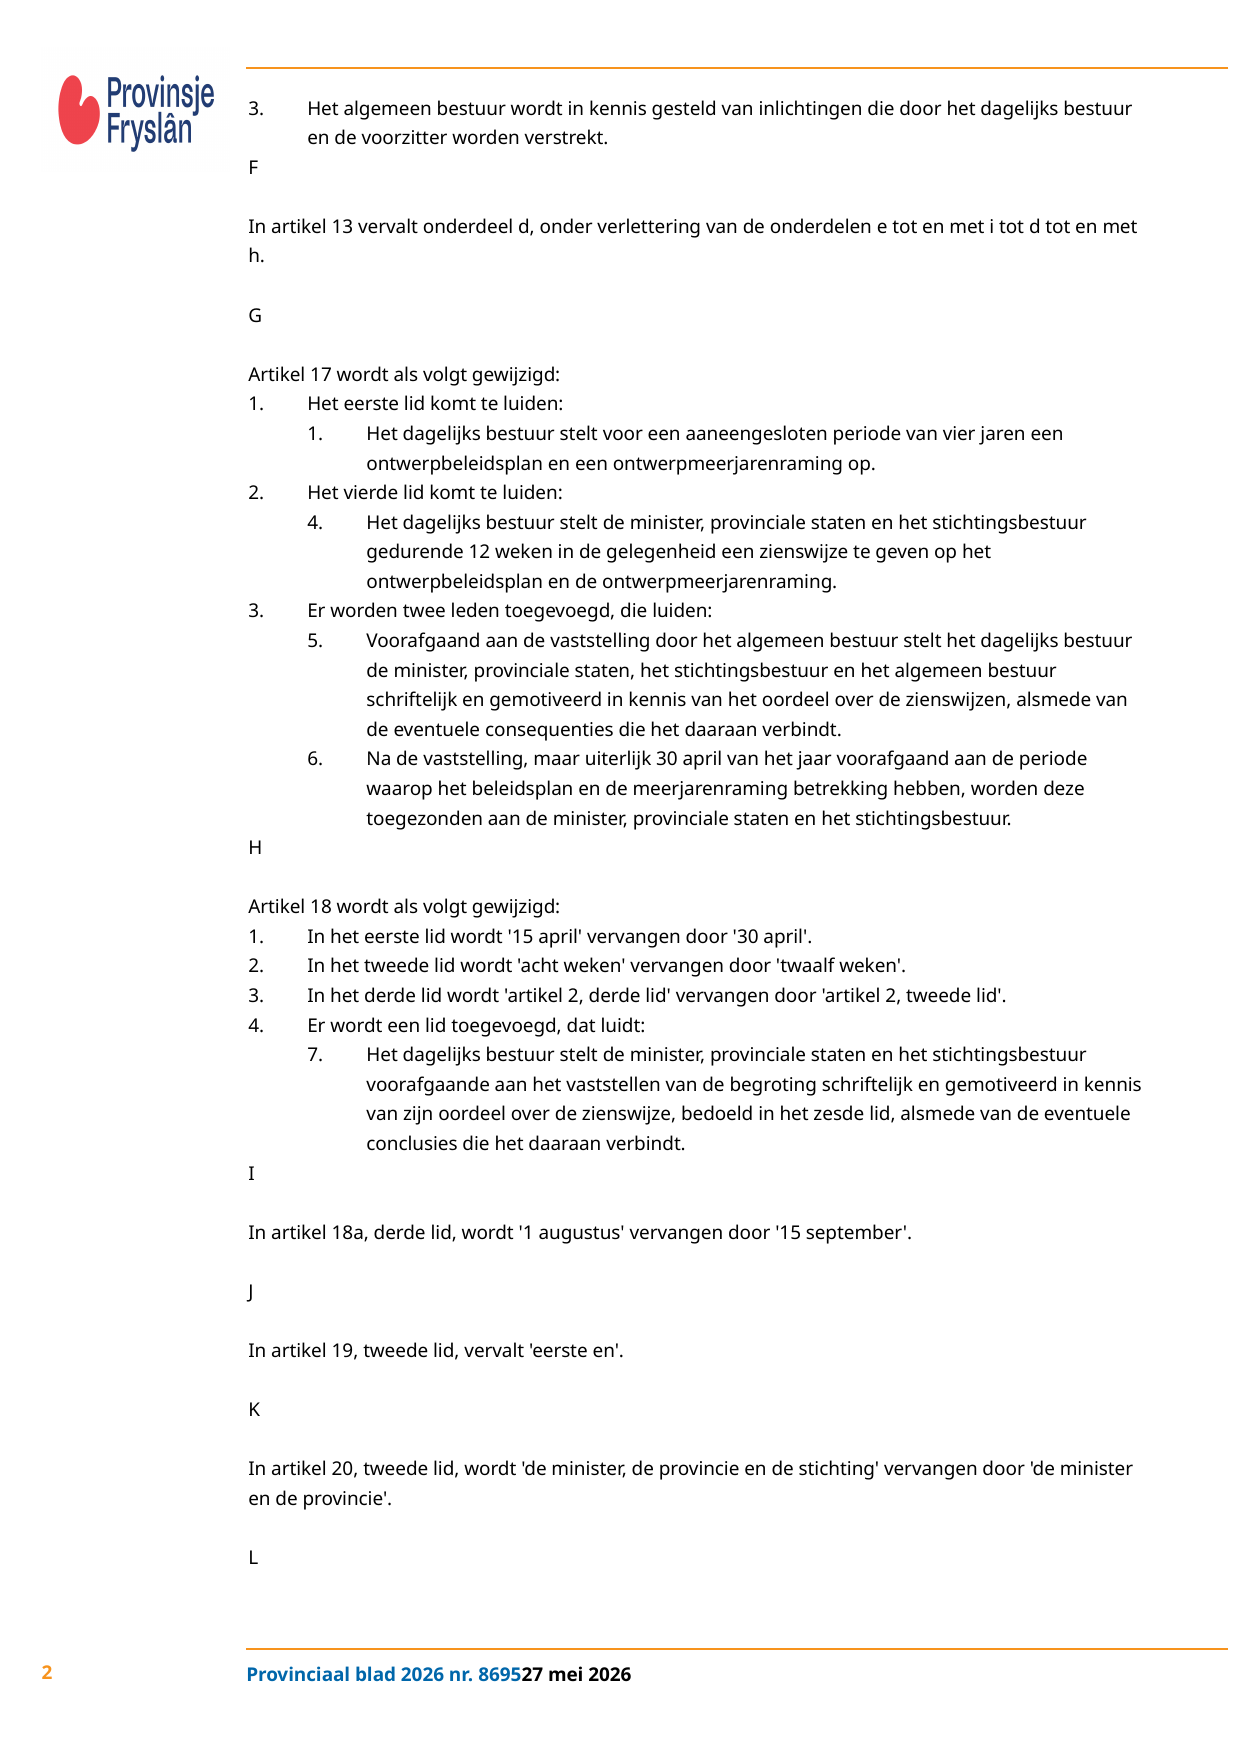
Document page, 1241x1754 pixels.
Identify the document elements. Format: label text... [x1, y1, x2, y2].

text Artikel 18 wordt als volgt gewijzigd: [248, 893, 1152, 919]
list Er worden twee leden toegevoegd, die luiden: [248, 598, 1152, 623]
list Het algemeen bestuur wordt in kennis gesteld van inlichtingen die door het dagelijks bestuur en de voorzitter worden verstrekt. [248, 95, 1152, 150]
list Het dagelijks bestuur stelt de minister, provinciale staten en het stichtingsbestuur gedurende 12 weken in de gelegenheid een zienswijze te geven op het ontwerpbeleidsplan en de ontwerpmeerjarenraming. [307, 509, 1152, 594]
text F [248, 154, 1152, 180]
text In artikel 20, tweede lid, wordt 'de minister, de provincie en de stichting' vervangen door 'de minister en de provincie'. [248, 1456, 1152, 1511]
text In artikel 18a, derde lid, wordt '1 augustus' vervangen door '15 september'. [248, 1219, 1152, 1245]
list In het eerste lid wordt '15 april' vervangen door '30 april'. [248, 923, 1152, 949]
list Voorafgaand aan de vaststelling door het algemeen bestuur stelt het dagelijks bestuur de minister, provinciale staten, het stichtingsbestuur en het algemeen bestuur schriftelijk en gemotiveerd in kennis van het oordeel over de zienswijzen, alsmede van de eventuele consequenties die het daaraan verbindt. [307, 627, 1152, 742]
text I [248, 1160, 1152, 1186]
list Het eerste lid komt te luiden: [248, 391, 1152, 416]
text L [248, 1544, 1152, 1570]
text G [248, 302, 1152, 328]
list Het dagelijks bestuur stelt de minister, provinciale staten en het stichtingsbestuur voorafgaande aan het vaststellen van de begroting schriftelijk en gemotiveerd in kennis van zijn oordeel over de zienswijze, bedoeld in het zesde lid, alsmede van de eventuele conclusies die het daaraan verbindt. [307, 1041, 1152, 1156]
list In het derde lid wordt 'artikel 2, derde lid' vervangen door 'artikel 2, tweede lid'. [248, 982, 1152, 1008]
text In artikel 13 vervalt onderdeel d, onder verlettering van de onderdelen e tot en met i tot d tot en met h. [248, 213, 1152, 268]
list Er wordt een lid toegevoegd, dat luidt: [248, 1012, 1152, 1038]
list Na de vaststelling, maar uiterlijk 30 april van het jaar voorafgaand aan de periode waarop het beleidsplan en de meerjarenraming betrekking hebben, worden deze toegezonden aan de minister, provinciale staten en het stichtingsbestuur. [307, 746, 1152, 831]
text Artikel 17 wordt als volgt gewijzigd: [248, 361, 1152, 387]
list In het tweede lid wordt 'acht weken' vervangen door 'twaalf weken'. [248, 953, 1152, 978]
text K [248, 1396, 1152, 1422]
text In artikel 19, tweede lid, vervalt 'eerste en'. [248, 1337, 1152, 1363]
picture [41, 47, 231, 172]
text J [248, 1278, 1152, 1304]
list Het vierde lid komt te luiden: [248, 479, 1152, 505]
list Het dagelijks bestuur stelt voor een aaneengesloten periode van vier jaren een ontwerpbeleidsplan en een ontwerpmeerjarenraming op. [307, 420, 1152, 476]
text H [248, 834, 1152, 860]
